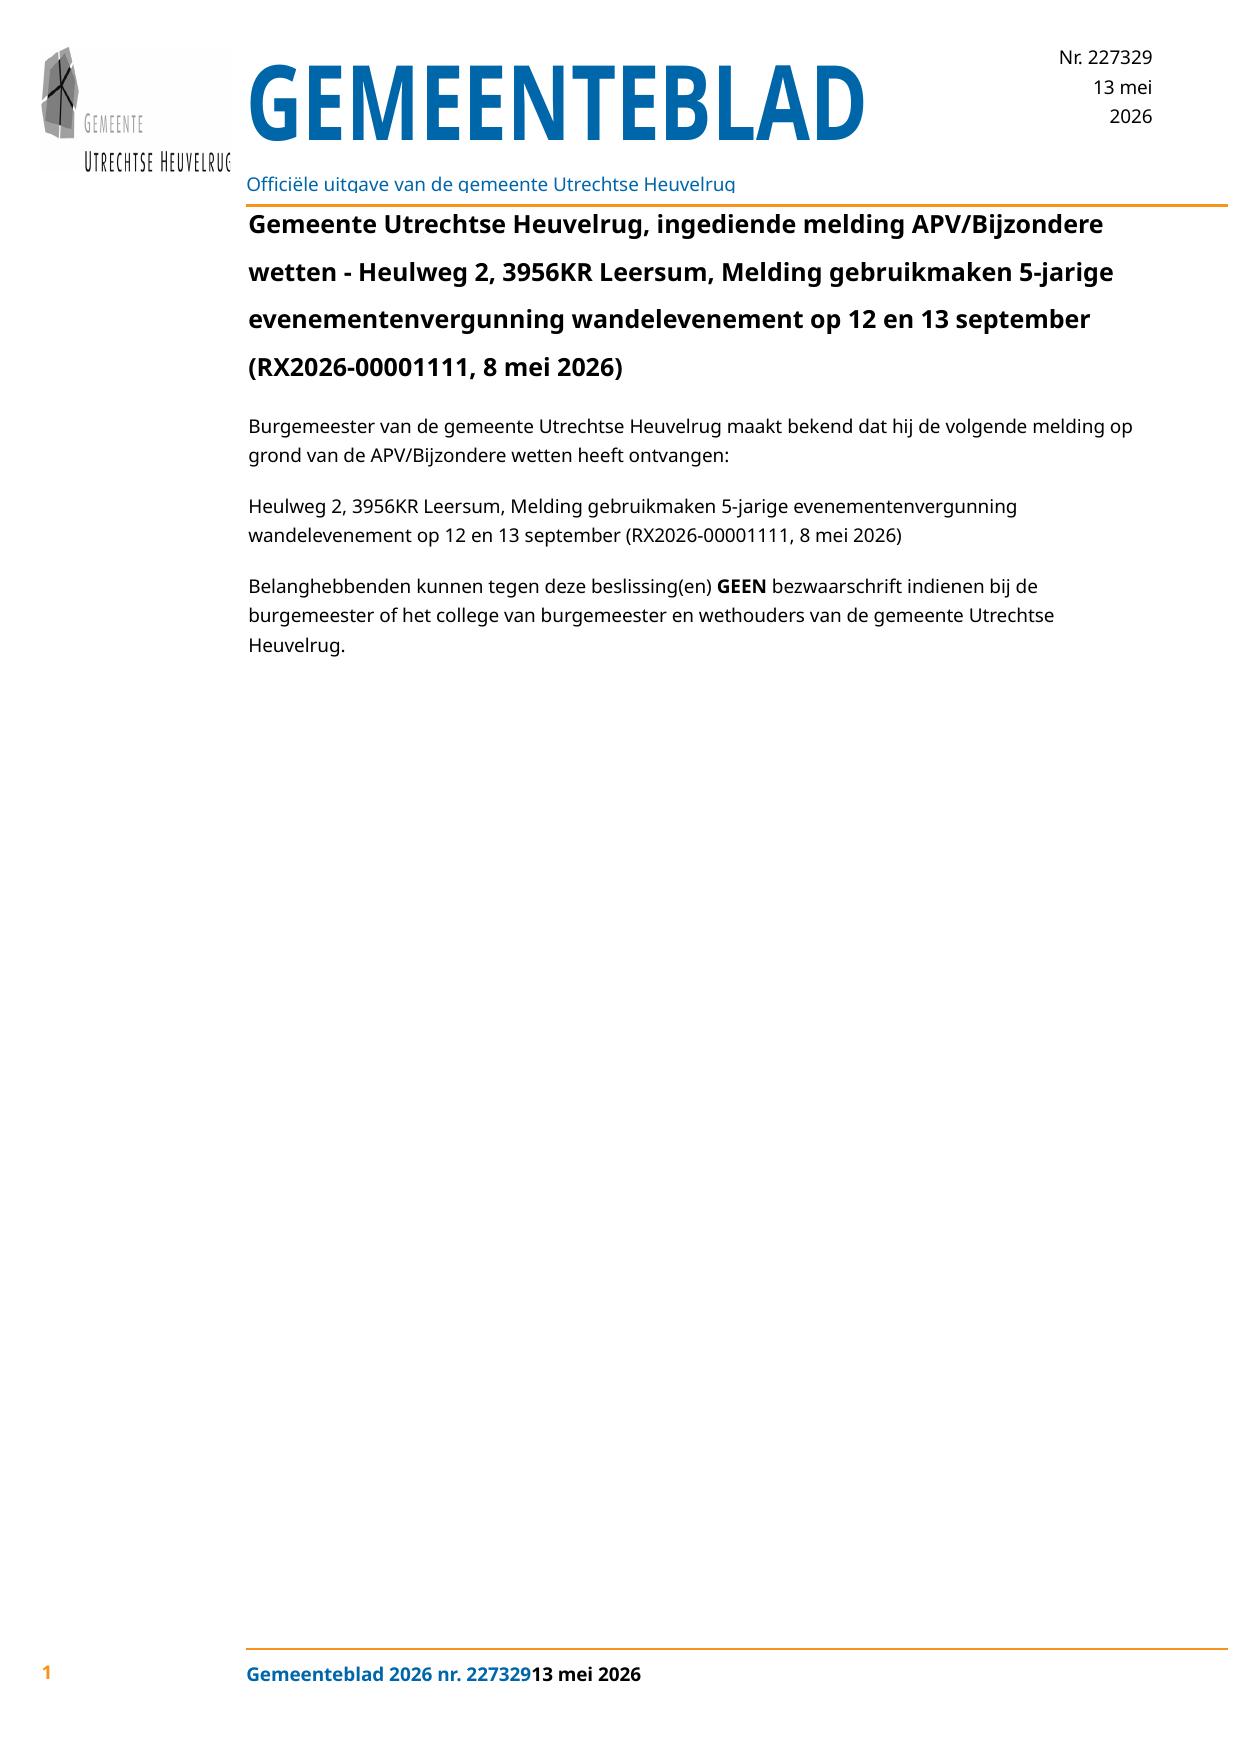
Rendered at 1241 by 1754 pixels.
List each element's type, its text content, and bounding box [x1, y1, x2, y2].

picture [41, 47, 231, 172]
text Heulweg 2, 3956KR Leersum, Melding gebruikmaken 5-jarige evenementenvergunning wandelevenement op 12 en 13 september (RX2026-00001111, 8 mei 2026) [248, 493, 1152, 548]
text Belanghebbenden kunnen tegen deze beslissing(en) GEEN bezwaarschrift indienen bij de burgemeester of het college van burgemeester en wethouders van de gemeente Utrechtse Heuvelrug. [248, 573, 1152, 658]
text Burgemeester van de gemeente Utrechtse Heuvelrug maakt bekend dat hij de volgende melding op grond van de APV/Bijzondere wetten heeft ontvangen: [248, 413, 1152, 468]
text Gemeente Utrechtse Heuvelrug, ingediende melding APV/Bijzondere wetten - Heulweg 2, 3956KR Leersum, Melding gebruikmaken 5-jarige evenementenvergunning wandelevenement op 12 en 13 september (RX2026-00001111, 8 mei 2026) [248, 207, 1152, 384]
